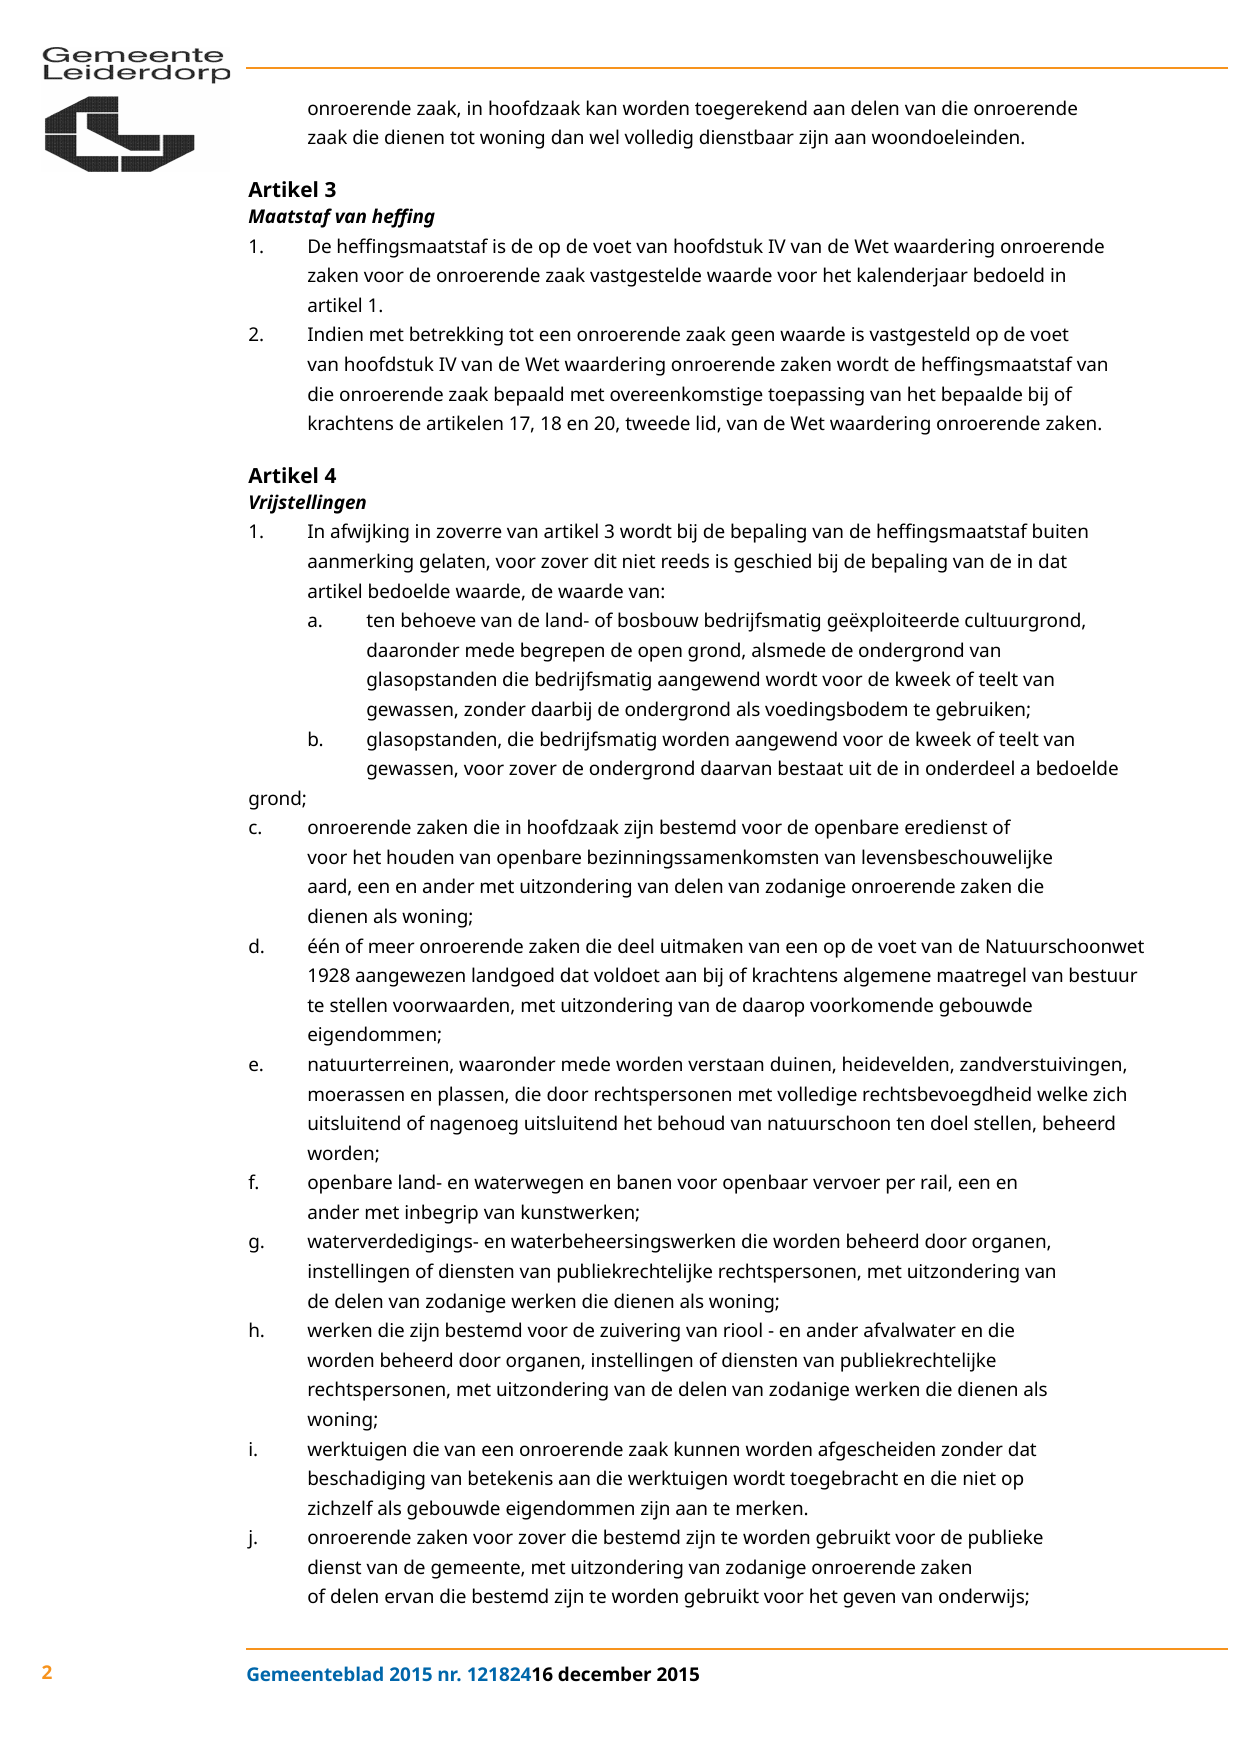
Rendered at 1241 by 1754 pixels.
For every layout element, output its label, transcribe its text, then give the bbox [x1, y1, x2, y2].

list dienen als woning; [248, 903, 1152, 929]
list artikel bedoelde waarde, de waarde van: [248, 578, 1152, 604]
list die onroerende zaak bepaald met overeenkomstige toepassing van het bepaalde bij of [248, 381, 1152, 406]
list aard, een en ander met uitzondering van delen van zodanige onroerende zaken die [248, 874, 1152, 899]
list onroerende zaak, in hoofdzaak kan worden toegerekend aan delen van die onroerende [248, 95, 1152, 121]
list onroerende zaken voor zover die bestemd zijn te worden gebruikt voor de publieke [248, 1524, 1152, 1550]
list van hoofdstuk IV van de Wet waardering onroerende zaken wordt de heffingsmaatstaf van [248, 351, 1152, 377]
list dienst van de gemeente, met uitzondering van zodanige onroerende zaken [248, 1554, 1152, 1580]
list de delen van zodanige werken die dienen als woning; [248, 1288, 1152, 1314]
list Indien met betrekking tot een onroerende zaak geen waarde is vastgesteld op de voet [248, 322, 1152, 347]
picture [41, 47, 231, 172]
text Artikel 4 [248, 461, 1152, 489]
text grond; [248, 785, 1152, 811]
list zaak die dienen tot woning dan wel volledig dienstbaar zijn aan woondoeleinden. [248, 124, 1152, 150]
list ander met inbegrip van kunstwerken; [248, 1199, 1152, 1225]
list zaken voor de onroerende zaak vastgestelde waarde voor het kalenderjaar bedoeld in [248, 262, 1152, 288]
text Artikel 3 [248, 175, 1152, 203]
list glasopstanden die bedrijfsmatig aangewend wordt voor de kweek of teelt van [307, 667, 1152, 692]
list In afwijking in zoverre van artikel 3 wordt bij de bepaling van de heffingsmaatstaf buiten [248, 519, 1152, 544]
list worden beheerd door organen, instellingen of diensten van publiekrechtelijke [248, 1347, 1152, 1373]
text Vrijstellingen [248, 489, 1152, 515]
list beschadiging van betekenis aan die werktuigen wordt toegebracht en die niet op [248, 1465, 1152, 1491]
list onroerende zaken die in hoofdzaak zijn bestemd voor de openbare eredienst of [248, 814, 1152, 840]
list werktuigen die van een onroerende zaak kunnen worden afgescheiden zonder dat [248, 1436, 1152, 1462]
list daaronder mede begrepen de open grond, alsmede de ondergrond van [307, 637, 1152, 663]
list natuurterreinen, waaronder mede worden verstaan duinen, heidevelden, zandverstuivingen, moerassen en plassen, die door rechtspersonen met volledige rechtsbevoegdheid welke zich uitsluitend of nagenoeg uitsluitend het behoud van natuurschoon ten doel stellen, beheerd worden; [248, 1051, 1152, 1166]
list De heffingsmaatstaf is de op de voet van hoofdstuk IV van de Wet waardering onroerende [248, 233, 1152, 258]
list gewassen, zonder daarbij de ondergrond als voedingsbodem te gebruiken; [307, 696, 1152, 722]
list zichzelf als gebouwde eigendommen zijn aan te merken. [248, 1495, 1152, 1521]
list rechtspersonen, met uitzondering van de delen van zodanige werken die dienen als [248, 1377, 1152, 1402]
list waterverdedigings- en waterbeheersingswerken die worden beheerd door organen, [248, 1229, 1152, 1254]
list aanmerking gelaten, voor zover dit niet reeds is geschied bij de bepaling van de in dat [248, 548, 1152, 574]
list krachtens de artikelen 17, 18 en 20, tweede lid, van de Wet waardering onroerende zaken. [248, 410, 1152, 436]
list openbare land- en waterwegen en banen voor openbaar vervoer per rail, een en [248, 1169, 1152, 1195]
list ten behoeve van de land- of bosbouw bedrijfsmatig geëxploiteerde cultuurgrond, [307, 607, 1152, 633]
list één of meer onroerende zaken die deel uitmaken van een op de voet van de Natuurschoonwet 1928 aangewezen landgoed dat voldoet aan bij of krachtens algemene maatregel van bestuur te stellen voorwaarden, met uitzondering van de daarop voorkomende gebouwde eigendommen; [248, 933, 1152, 1047]
list instellingen of diensten van publiekrechtelijke rechtspersonen, met uitzondering van [248, 1258, 1152, 1284]
list voor het houden van openbare bezinningssamenkomsten van levensbeschouwelijke [248, 844, 1152, 870]
list woning; [248, 1406, 1152, 1432]
list glasopstanden, die bedrijfsmatig worden aangewend voor de kweek of teelt van gewassen, voor zover de ondergrond daarvan bestaat uit de in onderdeel a bedoelde [307, 726, 1152, 781]
list of delen ervan die bestemd zijn te worden gebruikt voor het geven van onderwijs; [248, 1584, 1152, 1609]
text Maatstaf van heffing [248, 203, 1152, 229]
list artikel 1. [248, 292, 1152, 318]
list werken die zijn bestemd voor de zuivering van riool - en ander afvalwater en die [248, 1317, 1152, 1343]
